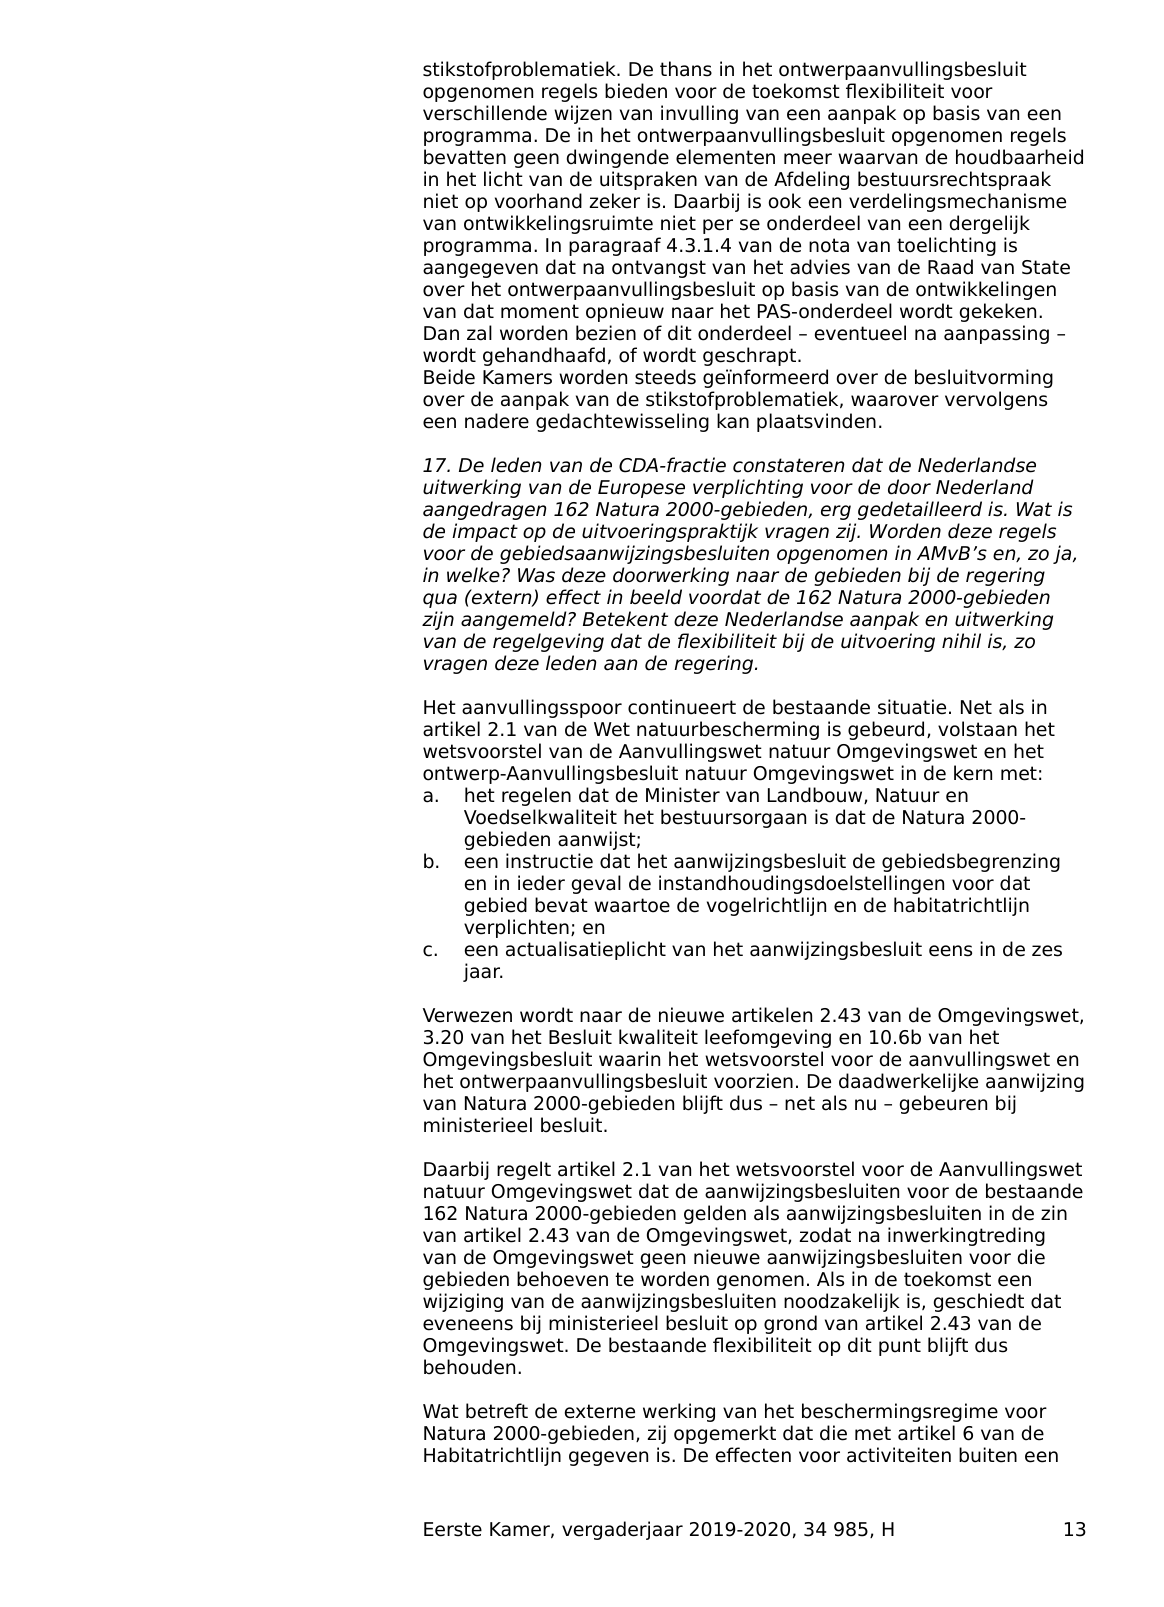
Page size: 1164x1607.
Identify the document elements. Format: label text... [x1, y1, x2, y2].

text b. een instructie dat het aanwijzingsbesluit de gebiedsbegrenzing en in ieder geval de instandhoudingsdoelstellingen voor dat gebied bevat waartoe de vogelrichtlijn en de habitatrichtlijn verplichten; en [422, 851, 1087, 939]
text c. een actualisatieplicht van het aanwijzingsbesluit eens in de zes jaar. [422, 939, 1087, 983]
text stikstofproblematiek. De thans in het ontwerpaanvullingsbesluit opgenomen regels bieden voor de toekomst flexibiliteit voor verschillende wijzen van invulling van een aanpak op basis van een programma. De in het ontwerpaanvullingsbesluit opgenomen regels bevatten geen dwingende elementen meer waarvan de houdbaarheid in het licht van de uitspraken van de Afdeling bestuursrechtspraak niet op voorhand zeker is. Daarbij is ook een verdelingsmechanisme van ontwikkelingsruimte niet per se onderdeel van een dergelijk programma. In paragraaf 4.3.1.4 van de nota van toelichting is aangegeven dat na ontvangst van het advies van de Raad van State over het ontwerpaanvullingsbesluit op basis van de ontwikkelingen van dat moment opnieuw naar het PAS-onderdeel wordt gekeken. Dan zal worden bezien of dit onderdeel – eventueel na aanpassing – wordt gehandhaafd, of wordt geschrapt. [422, 59, 1087, 367]
subtitle 17. De leden van de CDA-fractie constateren dat de Nederlandse uitwerking van de Europese verplichting voor de door Nederland aangedragen 162 Natura 2000-gebieden, erg gedetailleerd is. Wat is de impact op de uitvoeringspraktijk vragen zij. Worden deze regels voor de gebiedsaanwijzingsbesluiten opgenomen in AMvB’s en, zo ja, in welke? Was deze doorwerking naar de gebieden bij de regering qua (extern) effect in beeld voordat de 162 Natura 2000-gebieden zijn aangemeld? Betekent deze Nederlandse aanpak en uitwerking van de regelgeving dat de flexibiliteit bij de uitvoering nihil is, zo vragen deze leden aan de regering. [422, 455, 1087, 675]
text Daarbij regelt artikel 2.1 van het wetsvoorstel voor de Aanvullingswet natuur Omgevingswet dat de aanwijzingsbesluiten voor de bestaande 162 Natura 2000-gebieden gelden als aanwijzingsbesluiten in de zin van artikel 2.43 van de Omgevingswet, zodat na inwerkingtreding van de Omgevingswet geen nieuwe aanwijzingsbesluiten voor die gebieden behoeven te worden genomen. Als in de toekomst een wijziging van de aanwijzingsbesluiten noodzakelijk is, geschiedt dat eveneens bij ministerieel besluit op grond van artikel 2.43 van de Omgevingswet. De bestaande flexibiliteit op dit punt blijft dus behouden. [422, 1159, 1087, 1379]
text Het aanvullingsspoor continueert de bestaande situatie. Net als in artikel 2.1 van de Wet natuurbescherming is gebeurd, volstaan het wetsvoorstel van de Aanvullingswet natuur Omgevingswet en het ontwerp-Aanvullingsbesluit natuur Omgevingswet in de kern met: [422, 697, 1087, 785]
text Beide Kamers worden steeds geïnformeerd over de besluitvorming over de aanpak van de stikstofproblematiek, waarover vervolgens een nadere gedachtewisseling kan plaatsvinden. [422, 367, 1087, 433]
text Wat betreft de externe werking van het beschermingsregime voor Natura 2000-gebieden, zij opgemerkt dat die met artikel 6 van de Habitatrichtlijn gegeven is. De effecten voor activiteiten buiten een [422, 1401, 1087, 1467]
text Verwezen wordt naar de nieuwe artikelen 2.43 van de Omgevingswet, 3.20 van het Besluit kwaliteit leefomgeving en 10.6b van het Omgevingsbesluit waarin het wetsvoorstel voor de aanvullingswet en het ontwerpaanvullingsbesluit voorzien. De daadwerkelijke aanwijzing van Natura 2000-gebieden blijft dus – net als nu – gebeuren bij ministerieel besluit. [422, 1005, 1087, 1137]
text a. het regelen dat de Minister van Landbouw, Natuur en Voedselkwaliteit het bestuursorgaan is dat de Natura 2000-gebieden aanwijst; [422, 785, 1087, 851]
